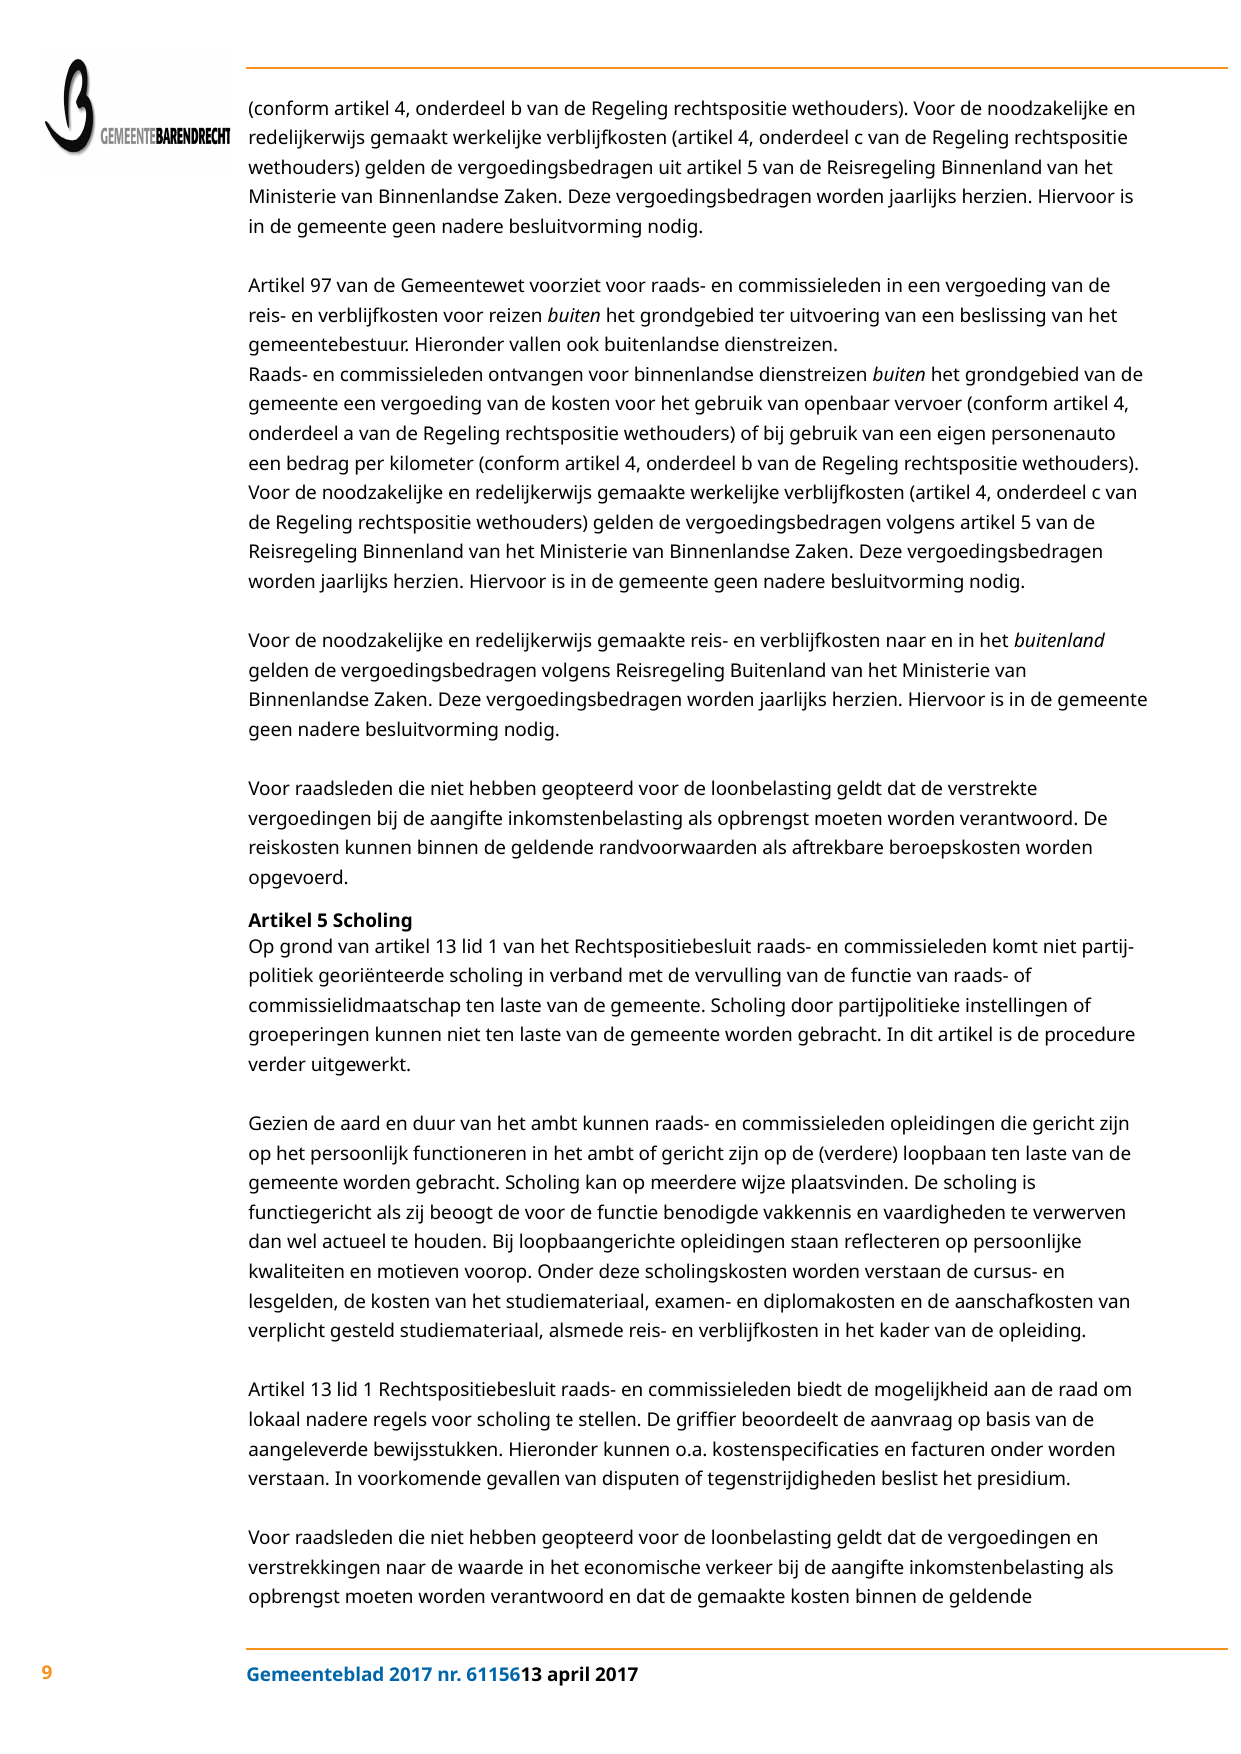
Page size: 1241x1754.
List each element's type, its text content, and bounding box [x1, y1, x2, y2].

text Artikel 97 van de Gemeentewet voorziet voor raads- en commissieleden in een vergoeding van de reis- en verblijfkosten voor reizen buiten het grondgebied ter uitvoering van een beslissing van het gemeentebestuur. Hieronder vallen ook buitenlandse dienstreizen. [248, 272, 1152, 357]
text (conform artikel 4, onderdeel b van de Regeling rechtspositie wethouders). Voor de noodzakelijke en redelijkerwijs gemaakt werkelijke verblijfkosten (artikel 4, onderdeel c van de Regeling rechtspositie wethouders) gelden de vergoedingsbedragen uit artikel 5 van de Reisregeling Binnenland van het Ministerie van Binnenlandse Zaken. Deze vergoedingsbedragen worden jaarlijks herzien. Hiervoor is in de gemeente geen nadere besluitvorming nodig. [248, 95, 1152, 239]
text Voor raadsleden die niet hebben geopteerd voor de loonbelasting geldt dat de verstrekte vergoedingen bij de aangifte inkomstenbelasting als opbrengst moeten worden verantwoord. De reiskosten kunnen binnen de geldende randvoorwaarden als aftrekbare beroepskosten worden opgevoerd. [248, 775, 1152, 890]
text Gezien de aard en duur van het ambt kunnen raads- en commissieleden opleidingen die gericht zijn op het persoonlijk functioneren in het ambt of gericht zijn op de (verdere) loopbaan ten laste van de gemeente worden gebracht. Scholing kan op meerdere wijze plaatsvinden. De scholing is functiegericht als zij beoogt de voor de functie benodigde vakkennis en vaardigheden te verwerven dan wel actueel te houden. Bij loopbaangerichte opleidingen staan reflecteren op persoonlijke kwaliteiten en motieven voorop. Onder deze scholingskosten worden verstaan de cursus- en lesgelden, de kosten van het studiemateriaal, examen- en diplomakosten en de aanschafkosten van verplicht gesteld studiemateriaal, alsmede reis- en verblijfkosten in het kader van de opleiding. [248, 1110, 1152, 1343]
text Artikel 13 lid 1 Rechtspositiebesluit raads- en commissieleden biedt de mogelijkheid aan de raad om lokaal nadere regels voor scholing te stellen. De griffier beoordeelt de aanvraag op basis van de aangeleverde bewijsstukken. Hieronder kunnen o.a. kostenspecificaties en facturen onder worden verstaan. In voorkomende gevallen van disputen of tegenstrijdigheden beslist het presidium. [248, 1377, 1152, 1491]
text Artikel 5 Scholing [248, 907, 1152, 933]
picture [41, 47, 231, 172]
text Voor raadsleden die niet hebben geopteerd voor de loonbelasting geldt dat de vergoedingen en verstrekkingen naar de waarde in het economische verkeer bij de aangifte inkomstenbelasting als opbrengst moeten worden verantwoord en dat de gemaakte kosten binnen de geldende [248, 1524, 1152, 1609]
text Raads- en commissieleden ontvangen voor binnenlandse dienstreizen buiten het grondgebied van de gemeente een vergoeding van de kosten voor het gebruik van openbaar vervoer (conform artikel 4, onderdeel a van de Regeling rechtspositie wethouders) of bij gebruik van een eigen personenauto een bedrag per kilometer (conform artikel 4, onderdeel b van de Regeling rechtspositie wethouders). Voor de noodzakelijke en redelijkerwijs gemaakte werkelijke verblijfkosten (artikel 4, onderdeel c van de Regeling rechtspositie wethouders) gelden de vergoedingsbedragen volgens artikel 5 van de Reisregeling Binnenland van het Ministerie van Binnenlandse Zaken. Deze vergoedingsbedragen worden jaarlijks herzien. Hiervoor is in de gemeente geen nadere besluitvorming nodig. [248, 361, 1152, 594]
text Op grond van artikel 13 lid 1 van het Rechtspositiebesluit raads- en commissieleden komt niet partij-politiek georiënteerde scholing in verband met de vervulling van de functie van raads- of commissielidmaatschap ten laste van de gemeente. Scholing door partijpolitieke instellingen of groeperingen kunnen niet ten laste van de gemeente worden gebracht. In dit artikel is de procedure verder uitgewerkt. [248, 933, 1152, 1077]
text Voor de noodzakelijke en redelijkerwijs gemaakte reis- en verblijfkosten naar en in het buitenland gelden de vergoedingsbedragen volgens Reisregeling Buitenland van het Ministerie van Binnenlandse Zaken. Deze vergoedingsbedragen worden jaarlijks herzien. Hiervoor is in de gemeente geen nadere besluitvorming nodig. [248, 627, 1152, 742]
